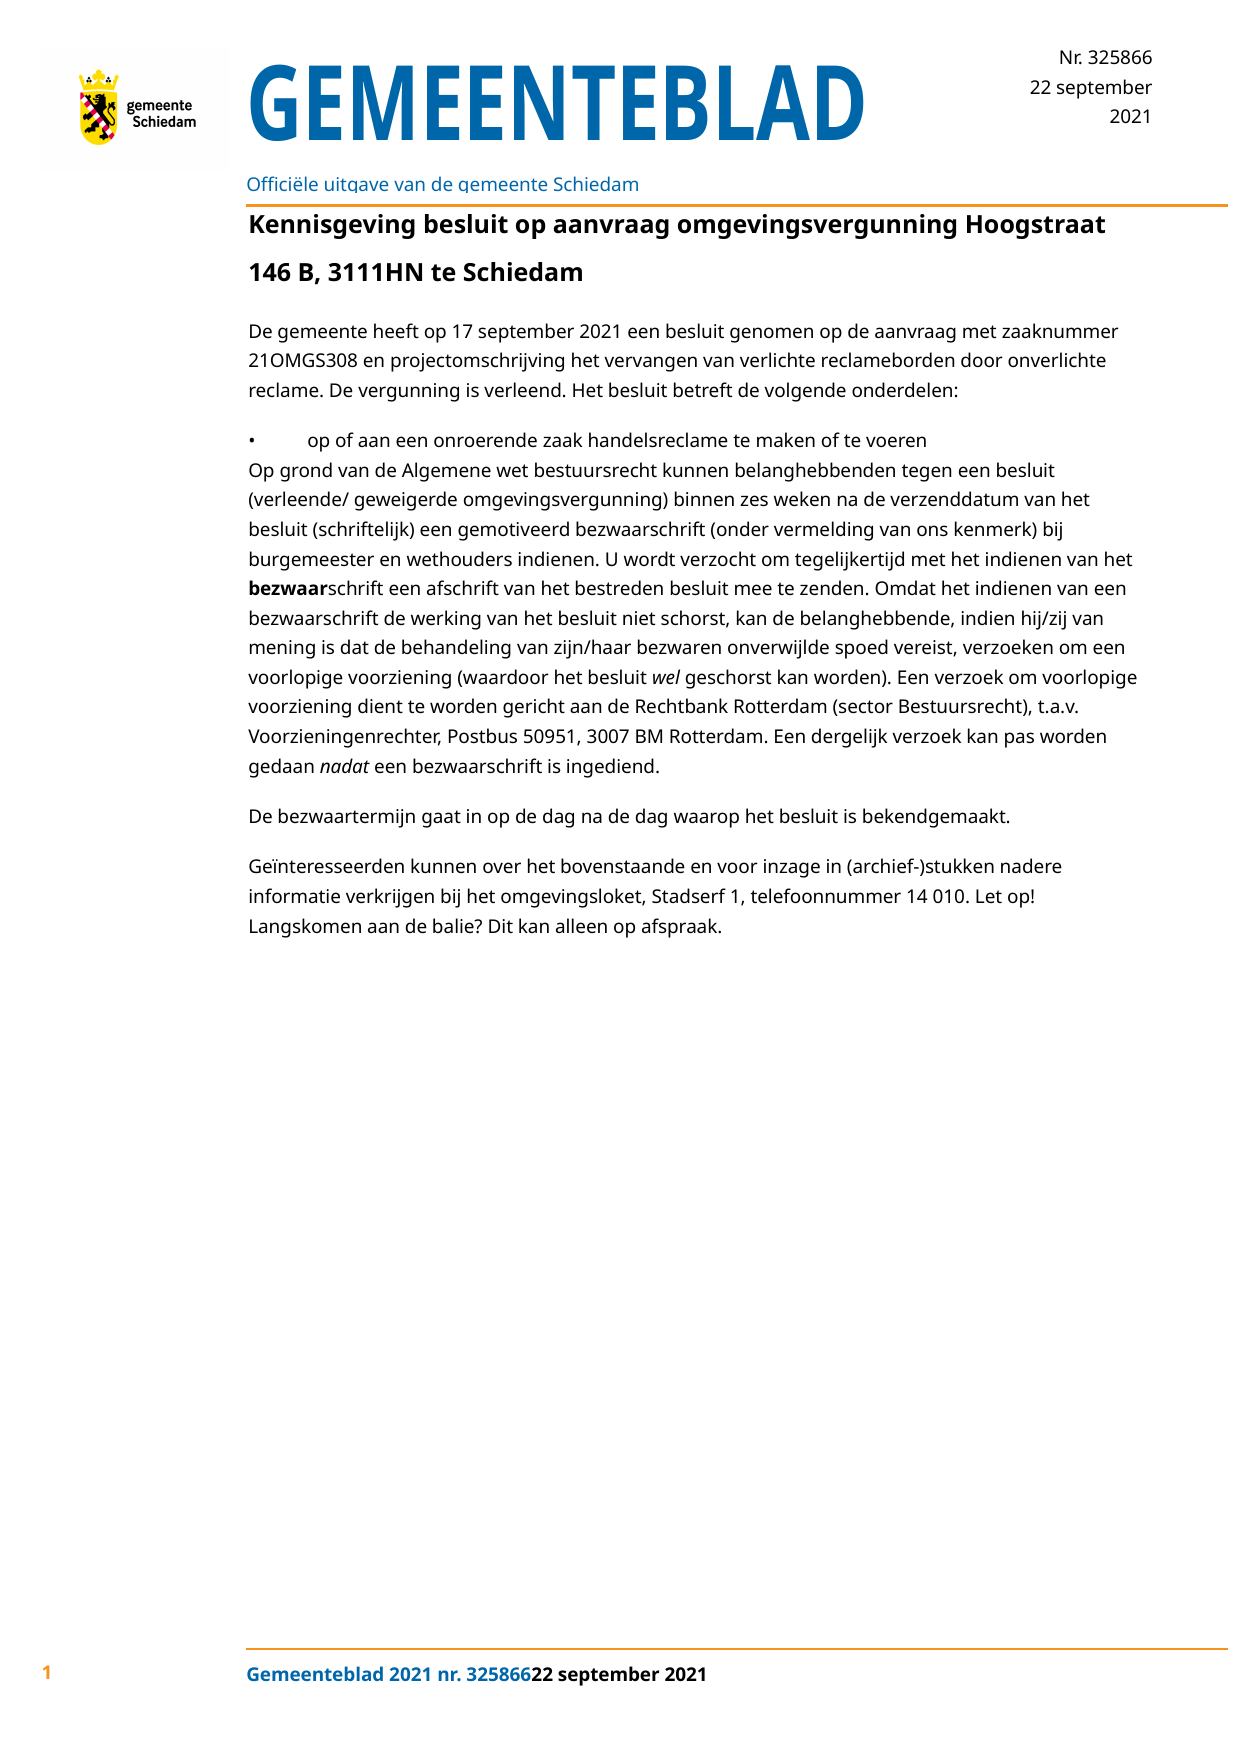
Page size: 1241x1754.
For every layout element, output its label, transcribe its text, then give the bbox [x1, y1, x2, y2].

text De gemeente heeft op 17 september 2021 een besluit genomen op de aanvraag met zaaknummer 21OMGS308 en projectomschrijving het vervangen van verlichte reclameborden door onverlichte reclame. De vergunning is verleend. Het besluit betreft de volgende onderdelen: [248, 318, 1152, 403]
list op of aan een onroerende zaak handelsreclame te maken of te voeren [248, 427, 1152, 453]
text Op grond van de Algemene wet bestuursrecht kunnen belanghebbenden tegen een besluit (verleende/ geweigerde omgevingsvergunning) binnen zes weken na de verzenddatum van het besluit (schriftelijk) een gemotiveerd bezwaarschrift (onder vermelding van ons kenmerk) bij burgemeester en wethouders indienen. U wordt verzocht om tegelijkertijd met het indienen van het bezwaarschrift een afschrift van het bestreden besluit mee te zenden. Omdat het indienen van een bezwaarschrift de werking van het besluit niet schorst, kan de belanghebbende, indien hij/zij van mening is dat de behandeling van zijn/haar bezwaren onverwijlde spoed vereist, verzoeken om een voorlopige voorziening (waardoor het besluit wel geschorst kan worden). Een verzoek om voorlopige voorziening dient te worden gericht aan de Rechtbank Rotterdam (sector Bestuursrecht), t.a.v. Voorzieningenrechter, Postbus 50951, 3007 BM Rotterdam. Een dergelijk verzoek kan pas worden gedaan nadat een bezwaarschrift is ingediend. [248, 457, 1152, 779]
picture [41, 47, 231, 172]
text Geïnteresseerden kunnen over het bovenstaande en voor inzage in (archief-)stukken nadere informatie verkrijgen bij het omgevingsloket, Stadserf 1, telefoonnummer 14 010. Let op! Langskomen aan de balie? Dit kan alleen op afspraak. [248, 854, 1152, 939]
text De bezwaartermijn gaat in op de dag na de dag waarop het besluit is bekendgemaakt. [248, 803, 1152, 829]
text Kennisgeving besluit op aanvraag omgevingsvergunning Hoogstraat 146 B, 3111HN te Schiedam [248, 207, 1152, 288]
